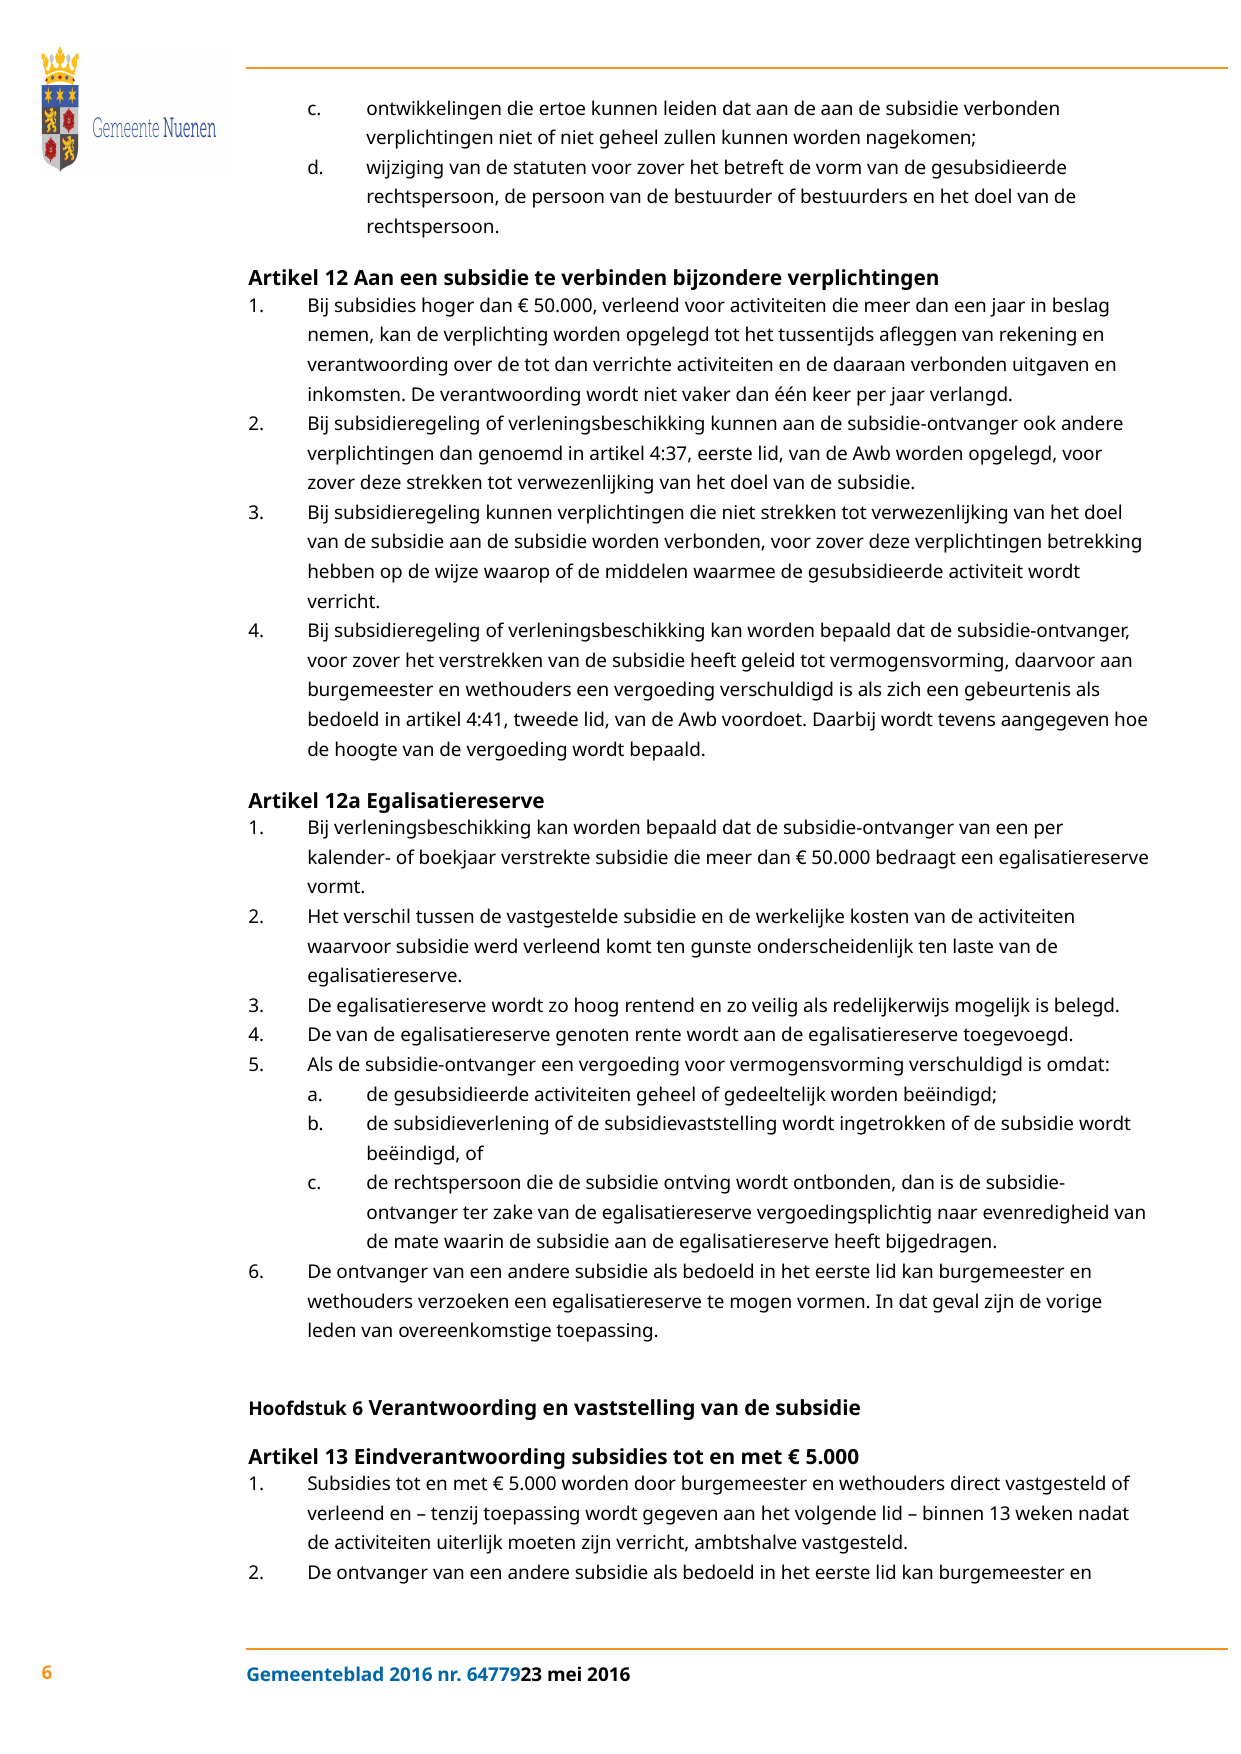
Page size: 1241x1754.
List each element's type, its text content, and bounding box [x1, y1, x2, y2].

list De van de egalisatiereserve genoten rente wordt aan de egalisatiereserve toegevoegd. [248, 1022, 1152, 1047]
list de subsidieverlening of de subsidievaststelling wordt ingetrokken of de subsidie wordt beëindigd, of [307, 1110, 1152, 1166]
list de gesubsidieerde activiteiten geheel of gedeeltelijk worden beëindigd; [307, 1081, 1152, 1107]
list wijziging van de statuten voor zover het betreft de vorm van de gesubsidieerde rechtspersoon, de persoon van de bestuurder of bestuurders en het doel van de rechtspersoon. [307, 154, 1152, 239]
text Hoofdstuk 6 Verantwoording en vaststelling van de subsidie [248, 1393, 1152, 1421]
text Artikel 12a Egalisatiereserve [248, 786, 1152, 814]
list De egalisatiereserve wordt zo hoog rentend en zo veilig als redelijkerwijs mogelijk is belegd. [248, 992, 1152, 1018]
list De ontvanger van een andere subsidie als bedoeld in het eerste lid kan burgemeester en wethouders verzoeken een egalisatiereserve te mogen vormen. In dat geval zijn de vorige leden van overeenkomstige toepassing. [248, 1258, 1152, 1343]
text Artikel 13 Eindverantwoording subsidies tot en met € 5.000 [248, 1442, 1152, 1470]
picture [41, 47, 231, 172]
list Het verschil tussen de vastgestelde subsidie en de werkelijke kosten van de activiteiten waarvoor subsidie werd verleend komt ten gunste onderscheidenlijk ten laste van de egalisatiereserve. [248, 903, 1152, 988]
list de rechtspersoon die de subsidie ontving wordt ontbonden, dan is de subsidie-ontvanger ter zake van de egalisatiereserve vergoedingsplichtig naar evenredigheid van de mate waarin de subsidie aan de egalisatiereserve heeft bijgedragen. [307, 1169, 1152, 1254]
list Bij verleningsbeschikking kan worden bepaald dat de subsidie-ontvanger van een per kalender- of boekjaar verstrekte subsidie die meer dan € 50.000 bedraagt een egalisatiereserve vormt. [248, 814, 1152, 899]
list Bij subsidieregeling of verleningsbeschikking kunnen aan de subsidie-ontvanger ook andere verplichtingen dan genoemd in artikel 4:37, eerste lid, van de Awb worden opgelegd, voor zover deze strekken tot verwezenlijking van het doel van de subsidie. [248, 410, 1152, 495]
list ontwikkelingen die ertoe kunnen leiden dat aan de aan de subsidie verbonden verplichtingen niet of niet geheel zullen kunnen worden nagekomen; [307, 95, 1152, 150]
list Als de subsidie-ontvanger een vergoeding voor vermogensvorming verschuldigd is omdat: [248, 1051, 1152, 1077]
list Bij subsidies hoger dan € 50.000, verleend voor activiteiten die meer dan een jaar in beslag nemen, kan de verplichting worden opgelegd tot het tussentijds afleggen van rekening en verantwoording over de tot dan verrichte activiteiten en de daaraan verbonden uitgaven en inkomsten. De verantwoording wordt niet vaker dan één keer per jaar verlangd. [248, 292, 1152, 406]
list De ontvanger van een andere subsidie als bedoeld in het eerste lid kan burgemeester en [248, 1559, 1152, 1585]
list Bij subsidieregeling of verleningsbeschikking kan worden bepaald dat de subsidie-ontvanger, voor zover het verstrekken van de subsidie heeft geleid tot vermogensvorming, daarvoor aan burgemeester en wethouders een vergoeding verschuldigd is als zich een gebeurtenis als bedoeld in artikel 4:41, tweede lid, van de Awb voordoet. Daarbij wordt tevens aangegeven hoe de hoogte van de vergoeding wordt bepaald. [248, 617, 1152, 761]
text Artikel 12 Aan een subsidie te verbinden bijzondere verplichtingen [248, 263, 1152, 292]
list Bij subsidieregeling kunnen verplichtingen die niet strekken tot verwezenlijking van het doel van de subsidie aan de subsidie worden verbonden, voor zover deze verplichtingen betrekking hebben op de wijze waarop of de middelen waarmee de gesubsidieerde activiteit wordt verricht. [248, 499, 1152, 613]
list Subsidies tot en met € 5.000 worden door burgemeester en wethouders direct vastgesteld of verleend en – tenzij toepassing wordt gegeven aan het volgende lid – binnen 13 weken nadat de activiteiten uiterlijk moeten zijn verricht, ambtshalve vastgesteld. [248, 1470, 1152, 1555]
